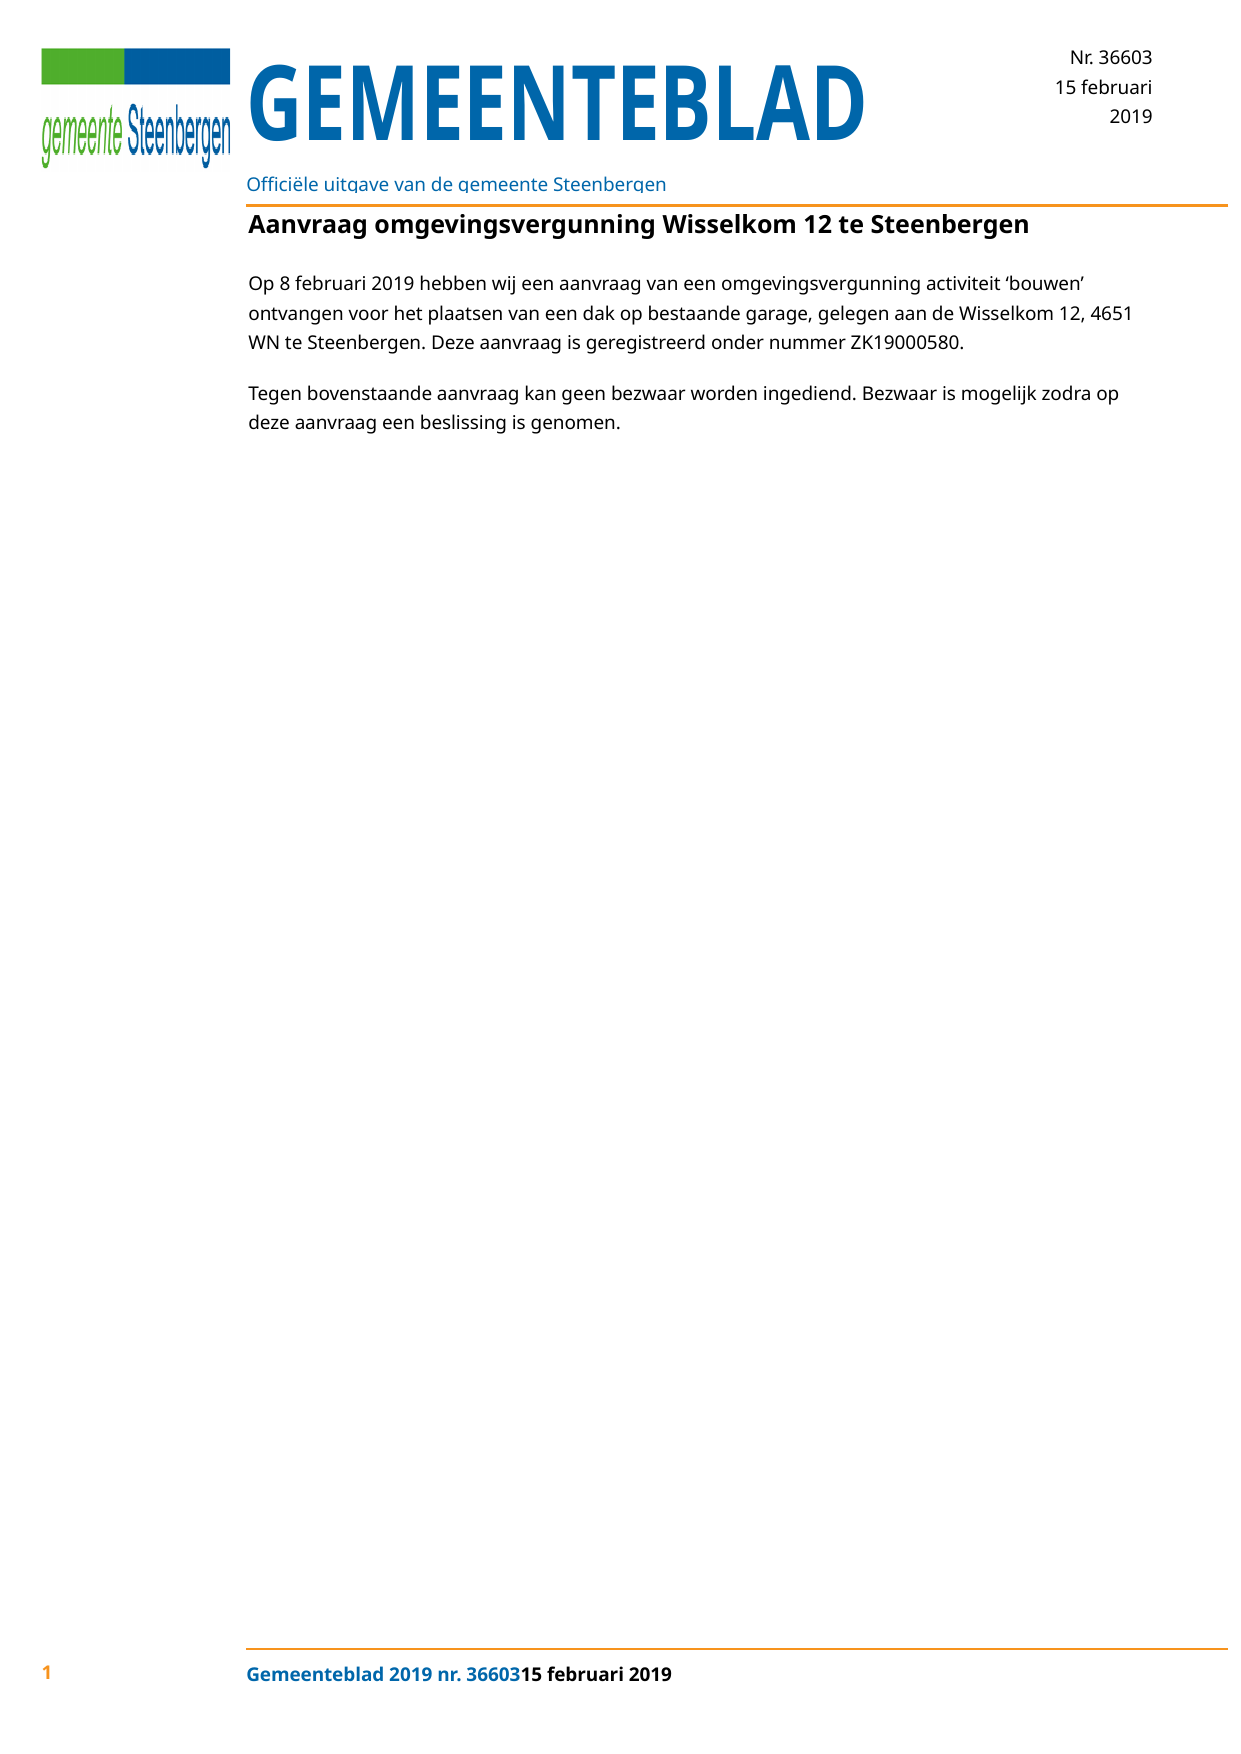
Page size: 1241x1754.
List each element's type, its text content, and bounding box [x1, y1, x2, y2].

picture [41, 47, 231, 172]
text Tegen bovenstaande aanvraag kan geen bezwaar worden ingediend. Bezwaar is mogelijk zodra op deze aanvraag een beslissing is genomen. [248, 380, 1152, 435]
text Op 8 februari 2019 hebben wij een aanvraag van een omgevingsvergunning activiteit ‘bouwen’ ontvangen voor het plaatsen van een dak op bestaande garage, gelegen aan de Wisselkom 12, 4651 WN te Steenbergen. Deze aanvraag is geregistreerd onder nummer ZK19000580. [248, 270, 1152, 355]
text Aanvraag omgevingsvergunning Wisselkom 12 te Steenbergen [248, 207, 1152, 241]
